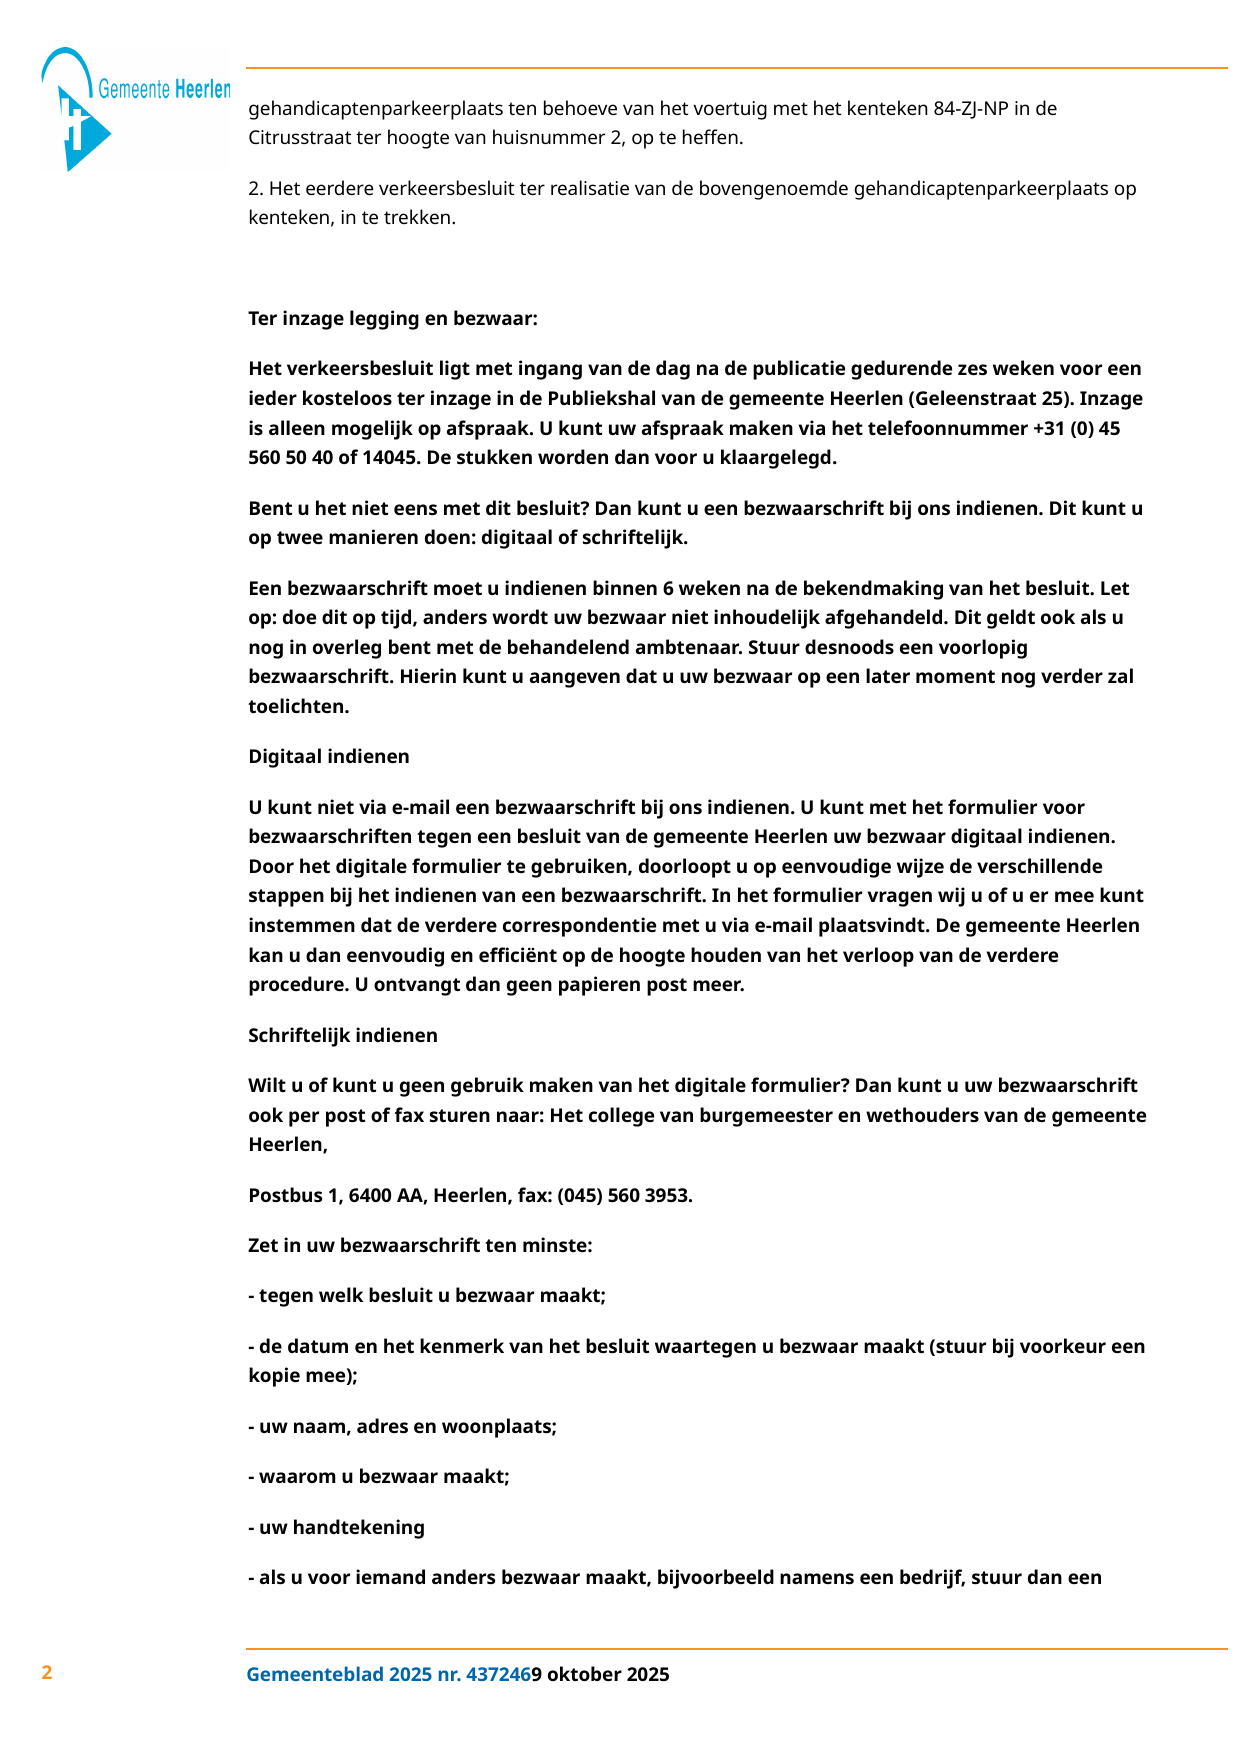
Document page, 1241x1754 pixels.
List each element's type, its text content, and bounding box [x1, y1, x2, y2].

text gehandicaptenparkeerplaats ten behoeve van het voertuig met het kenteken 84-ZJ-NP in de Citrusstraat ter hoogte van huisnummer 2, op te heffen. [248, 95, 1152, 150]
text Postbus 1, 6400 AA, Heerlen, fax: (045) 560 3953. [248, 1182, 1152, 1208]
text Digitaal indienen [248, 743, 1152, 769]
text Wilt u of kunt u geen gebruik maken van het digitale formulier? Dan kunt u uw bezwaarschrift ook per post of fax sturen naar: Het college van burgemeester en wethouders van de gemeente Heerlen, [248, 1072, 1152, 1157]
text - uw naam, adres en woonplaats; [248, 1413, 1152, 1439]
text - uw handtekening [248, 1514, 1152, 1540]
text - tegen welk besluit u bezwaar maakt; [248, 1283, 1152, 1308]
picture [41, 47, 59, 70]
text Een bezwaarschrift moet u indienen binnen 6 weken na de bekendmaking van het besluit. Let op: doe dit op tijd, anders wordt uw bezwaar niet inhoudelijk afgehandeld. Dit geldt ook als u nog in overleg bent met de behandelend ambtenaar. Stuur desnoods een voorlopig bezwaarschrift. Hierin kunt u aangeven dat u uw bezwaar op een later moment nog verder zal toelichten. [248, 575, 1152, 719]
text Schriftelijk indienen [248, 1022, 1152, 1048]
text - waarom u bezwaar maakt; [248, 1463, 1152, 1489]
text Bent u het niet eens met dit besluit? Dan kunt u een bezwaarschrift bij ons indienen. Dit kunt u op twee manieren doen: digitaal of schriftelijk. [248, 495, 1152, 550]
text U kunt niet via e-mail een bezwaarschrift bij ons indienen. U kunt met het formulier voor bezwaarschriften tegen een besluit van de gemeente Heerlen uw bezwaar digitaal indienen. Door het digitale formulier te gebruiken, doorloopt u op eenvoudige wijze de verschillende stappen bij het indienen van een bezwaarschrift. In het formulier vragen wij u of u er mee kunt instemmen dat de verdere correspondentie met u via e-mail plaatsvindt. De gemeente Heerlen kan u dan eenvoudig en efficiënt op de hoogte houden van het verloop van de verdere procedure. U ontvangt dan geen papieren post meer. [248, 794, 1152, 997]
text Het verkeersbesluit ligt met ingang van de dag na de publicatie gedurende zes weken voor een ieder kosteloos ter inzage in de Publiekshal van de gemeente Heerlen (Geleenstraat 25). Inzage is alleen mogelijk op afspraak. U kunt uw afspraak maken via het telefoonnummer +31 (0) 45 560 50 40 of 14045. De stukken worden dan voor u klaargelegd. [248, 356, 1152, 470]
text - als u voor iemand anders bezwaar maakt, bijvoorbeeld namens een bedrijf, stuur dan een [248, 1564, 1152, 1590]
text Zet in uw bezwaarschrift ten minste: [248, 1232, 1152, 1258]
text Ter inzage legging en bezwaar: [248, 305, 1152, 331]
text - de datum en het kenmerk van het besluit waartegen u bezwaar maakt (stuur bij voorkeur een kopie mee); [248, 1333, 1152, 1388]
picture [41, 47, 231, 172]
text 2. Het eerdere verkeersbesluit ter realisatie van de bovengenoemde gehandicaptenparkeerplaats op kenteken, in te trekken. [248, 175, 1152, 230]
